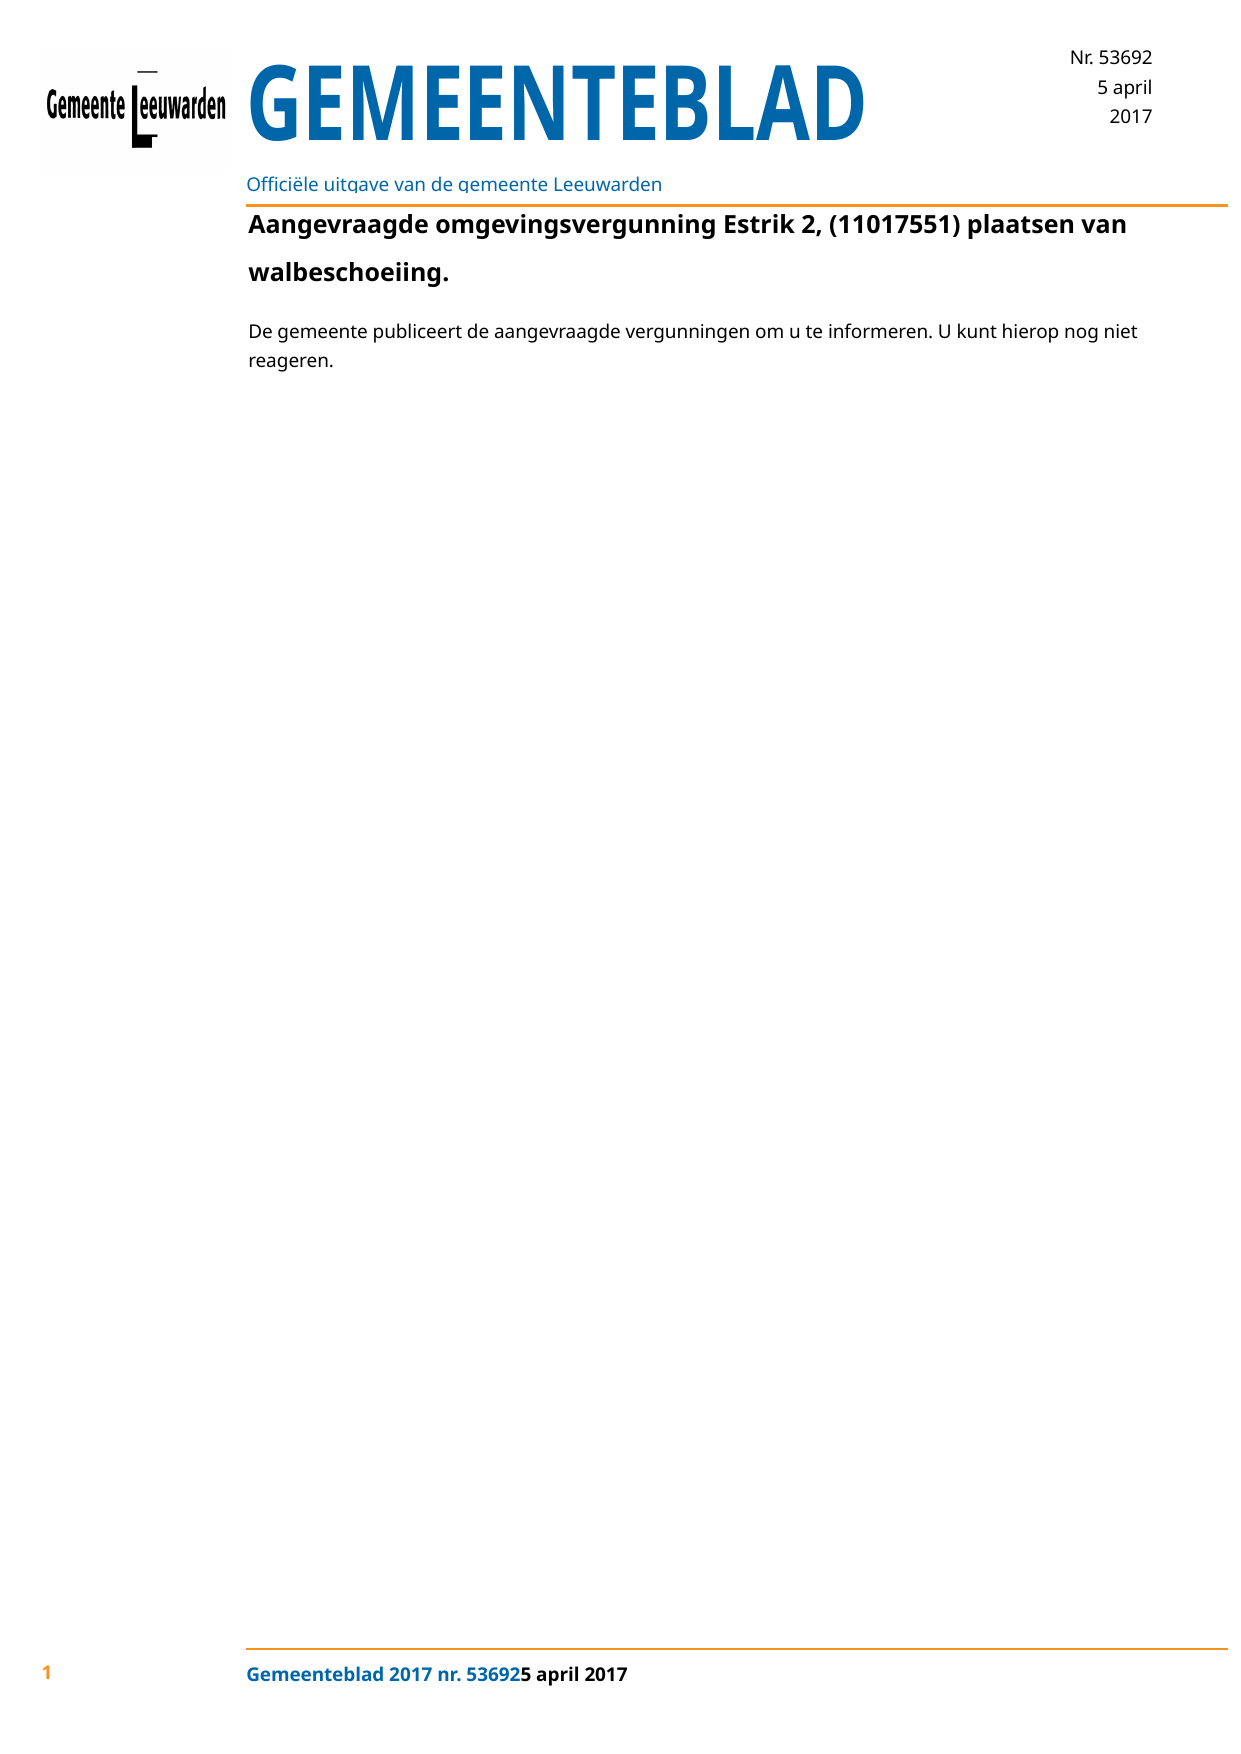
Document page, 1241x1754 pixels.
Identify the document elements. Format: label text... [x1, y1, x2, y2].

text De gemeente publiceert de aangevraagde vergunningen om u te informeren. U kunt hierop nog niet reageren. [248, 318, 1152, 373]
text Aangevraagde omgevingsvergunning Estrik 2, (11017551) plaatsen van walbeschoeiing. [248, 207, 1152, 288]
picture [41, 47, 231, 172]
